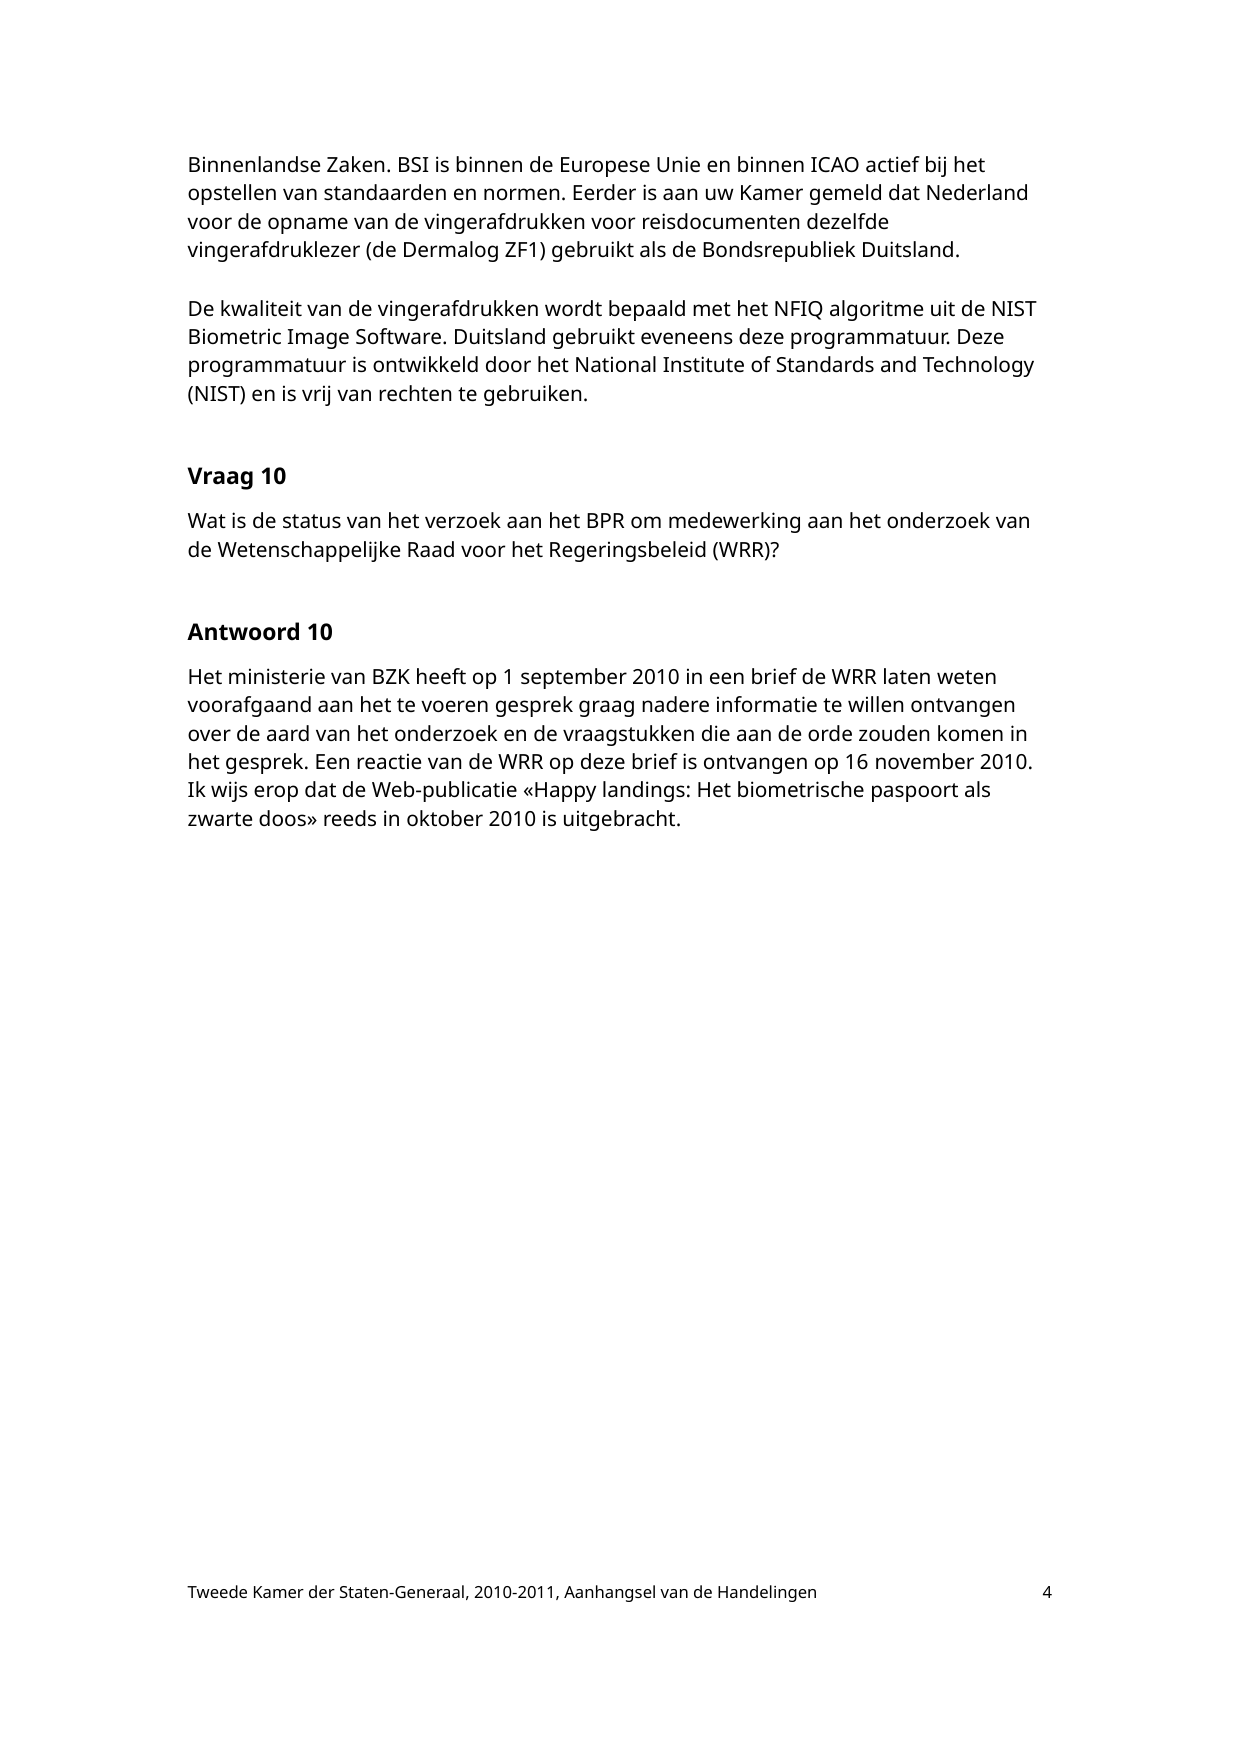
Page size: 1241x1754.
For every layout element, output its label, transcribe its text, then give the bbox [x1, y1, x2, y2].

subtitle Vraag 10 [187, 460, 1053, 491]
text De kwaliteit van de vingerafdrukken wordt bepaald met het NFIQ algoritme uit de NIST Biometric Image Software. Duitsland gebruikt eveneens deze programmatuur. Deze programmatuur is ontwikkeld door het National Institute of Standards and Technology (NIST) en is vrij van rechten te gebruiken. [187, 294, 1053, 407]
text Het ministerie van BZK heeft op 1 september 2010 in een brief de WRR laten weten voorafgaand aan het te voeren gesprek graag nadere informatie te willen ontvangen over de aard van het onderzoek en de vraagstukken die aan de orde zouden komen in het gesprek. Een reactie van de WRR op deze brief is ontvangen op 16 november 2010. Ik wijs erop dat de Web-publicatie «Happy landings: Het biometrische paspoort als zwarte doos» reeds in oktober 2010 is uitgebracht. [187, 662, 1053, 832]
text Wat is de status van het verzoek aan het BPR om medewerking aan het onderzoek van de Wetenschappelijke Raad voor het Regeringsbeleid (WRR)? [187, 506, 1053, 563]
text Binnenlandse Zaken. BSI is binnen de Europese Unie en binnen ICAO actief bij het opstellen van standaarden en normen. Eerder is aan uw Kamer gemeld dat Nederland voor de opname van de vingerafdrukken voor reisdocumenten dezelfde vingerafdruklezer (de Dermalog ZF1) gebruikt als de Bondsrepubliek Duitsland. [187, 150, 1053, 264]
subtitle Antwoord 10 [187, 616, 1053, 647]
